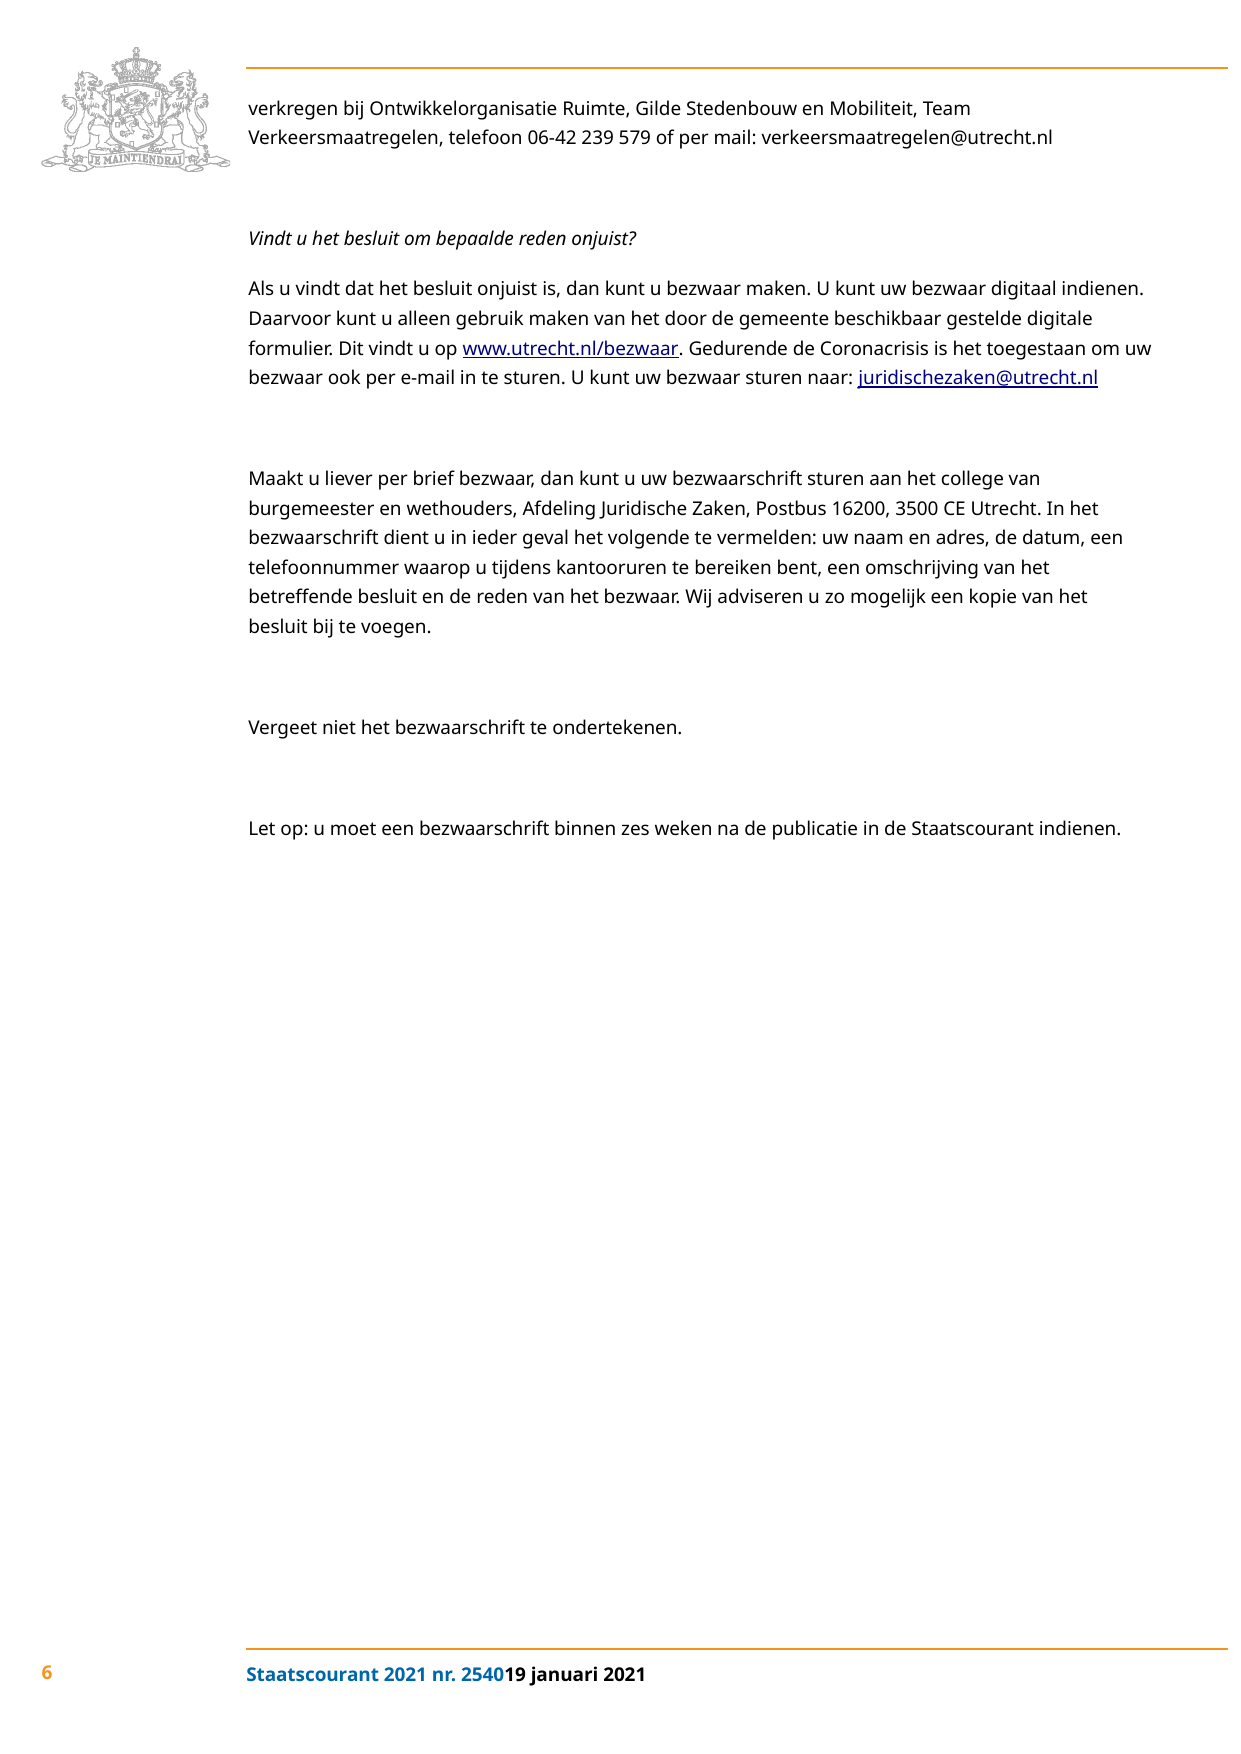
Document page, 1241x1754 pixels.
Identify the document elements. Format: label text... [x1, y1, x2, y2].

text Maakt u liever per brief bezwaar, dan kunt u uw bezwaarschrift sturen aan het college van burgemeester en wethouders, Afdeling Juridische Zaken, Postbus 16200, 3500 CE Utrecht. In het bezwaarschrift dient u in ieder geval het volgende te vermelden: uw naam en adres, de datum, een telefoonnummer waarop u tijdens kantooruren te bereiken bent, een omschrijving van het betreffende besluit en de reden van het bezwaar. Wij adviseren u zo mogelijk een kopie van het besluit bij te voegen. [248, 465, 1152, 639]
picture [41, 47, 231, 172]
text verkregen bij Ontwikkelorganisatie Ruimte, Gilde Stedenbouw en Mobiliteit, Team Verkeersmaatregelen, telefoon 06-42 239 579 of per mail: verkeersmaatregelen@utrecht.nl [248, 95, 1152, 150]
text Let op: u moet een bezwaarschrift binnen zes weken na de publicatie in de Staatscourant indienen. [248, 815, 1152, 841]
text Als u vindt dat het besluit onjuist is, dan kunt u bezwaar maken. U kunt uw bezwaar digitaal indienen. Daarvoor kunt u alleen gebruik maken van het door de gemeente beschikbaar gestelde digitale formulier. Dit vindt u op www.utrecht.nl/bezwaar. Gedurende de Coronacrisis is het toegestaan om uw bezwaar ook per e-mail in te sturen. U kunt uw bezwaar sturen naar: juridischezaken@utrecht.nl [248, 276, 1152, 390]
text Vergeet niet het bezwaarschrift te ondertekenen. [248, 714, 1152, 740]
text Vindt u het besluit om bepaalde reden onjuist? [248, 225, 1152, 251]
